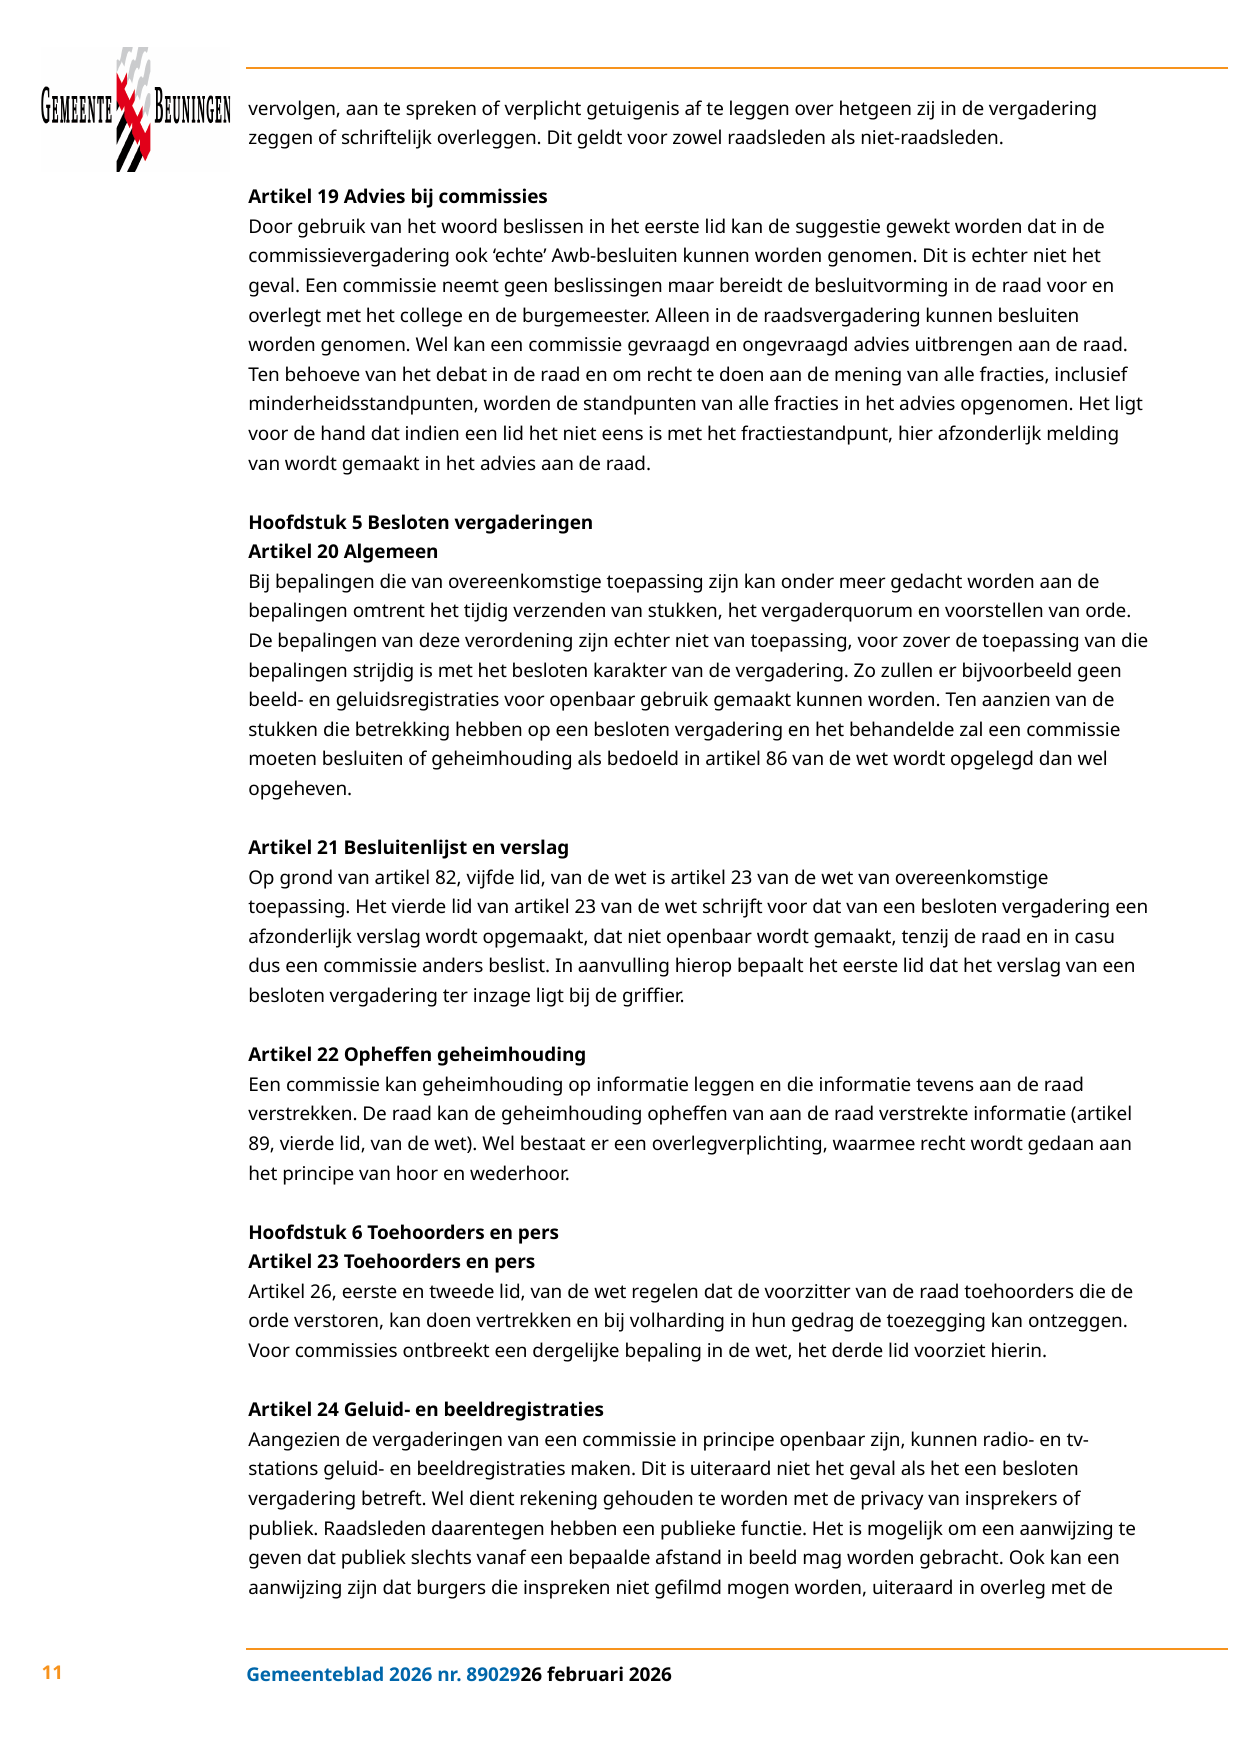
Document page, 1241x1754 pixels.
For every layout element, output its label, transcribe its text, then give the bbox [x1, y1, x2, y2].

text Bij bepalingen die van overeenkomstige toepassing zijn kan onder meer gedacht worden aan de bepalingen omtrent het tijdig verzenden van stukken, het vergaderquorum en voorstellen van orde. De bepalingen van deze verordening zijn echter niet van toepassing, voor zover de toepassing van die bepalingen strijdig is met het besloten karakter van de vergadering. Zo zullen er bijvoorbeeld geen beeld- en geluidsregistraties voor openbaar gebruik gemaakt kunnen worden. Ten aanzien van de stukken die betrekking hebben op een besloten vergadering en het behandelde zal een commissie moeten besluiten of geheimhouding als bedoeld in artikel 86 van de wet wordt opgelegd dan wel opgeheven. [248, 568, 1152, 801]
text Aangezien de vergaderingen van een commissie in principe openbaar zijn, kunnen radio- en tv-stations geluid- en beeldregistraties maken. Dit is uiteraard niet het geval als het een besloten vergadering betreft. Wel dient rekening gehouden te worden met de privacy van insprekers of publiek. Raadsleden daarentegen hebben een publieke functie. Het is mogelijk om een aanwijzing te geven dat publiek slechts vanaf een bepaalde afstand in beeld mag worden gebracht. Ook kan een aanwijzing zijn dat burgers die inspreken niet gefilmd mogen worden, uiteraard in overleg met de [248, 1426, 1152, 1600]
text Artikel 23 Toehoorders en pers [248, 1248, 1152, 1274]
text Artikel 21 Besluitenlijst en verslag [248, 834, 1152, 860]
text Op grond van artikel 82, vijfde lid, van de wet is artikel 23 van de wet van overeenkomstige toepassing. Het vierde lid van artikel 23 van de wet schrijft voor dat van een besloten vergadering een afzonderlijk verslag wordt opgemaakt, dat niet openbaar wordt gemaakt, tenzij de raad en in casu dus een commissie anders beslist. In aanvulling hierop bepaalt het eerste lid dat het verslag van een besloten vergadering ter inzage ligt bij de griffier. [248, 864, 1152, 1008]
text Artikel 20 Algemeen [248, 538, 1152, 564]
text Hoofdstuk 5 Besloten vergaderingen [248, 509, 1152, 535]
text Door gebruik van het woord beslissen in het eerste lid kan de suggestie gewekt worden dat in de commissievergadering ook ‘echte’ Awb-besluiten kunnen worden genomen. Dit is echter niet het geval. Een commissie neemt geen beslissingen maar bereidt de besluitvorming in de raad voor en overlegt met het college en de burgemeester. Alleen in de raadsvergadering kunnen besluiten worden genomen. Wel kan een commissie gevraagd en ongevraagd advies uitbrengen aan de raad. Ten behoeve van het debat in de raad en om recht te doen aan de mening van alle fracties, inclusief minderheidsstandpunten, worden de standpunten van alle fracties in het advies opgenomen. Het ligt voor de hand dat indien een lid het niet eens is met het fractiestandpunt, hier afzonderlijk melding van wordt gemaakt in het advies aan de raad. [248, 213, 1152, 476]
text Artikel 24 Geluid- en beeldregistraties [248, 1396, 1152, 1422]
text Artikel 22 Opheffen geheimhouding [248, 1041, 1152, 1067]
text Een commissie kan geheimhouding op informatie leggen en die informatie tevens aan de raad verstrekken. De raad kan de geheimhouding opheffen van aan de raad verstrekte informatie (artikel 89, vierde lid, van de wet). Wel bestaat er een overlegverplichting, waarmee recht wordt gedaan aan het principe van hoor en wederhoor. [248, 1071, 1152, 1186]
text Artikel 26, eerste en tweede lid, van de wet regelen dat de voorzitter van de raad toehoorders die de orde verstoren, kan doen vertrekken en bij volharding in hun gedrag de toezegging kan ontzeggen. Voor commissies ontbreekt een dergelijke bepaling in de wet, het derde lid voorziet hierin. [248, 1278, 1152, 1363]
text Artikel 19 Advies bij commissies [248, 183, 1152, 209]
picture [41, 47, 231, 172]
text vervolgen, aan te spreken of verplicht getuigenis af te leggen over hetgeen zij in de vergadering zeggen of schriftelijk overleggen. Dit geldt voor zowel raadsleden als niet-raadsleden. [248, 95, 1152, 150]
text Hoofdstuk 6 Toehoorders en pers [248, 1219, 1152, 1245]
